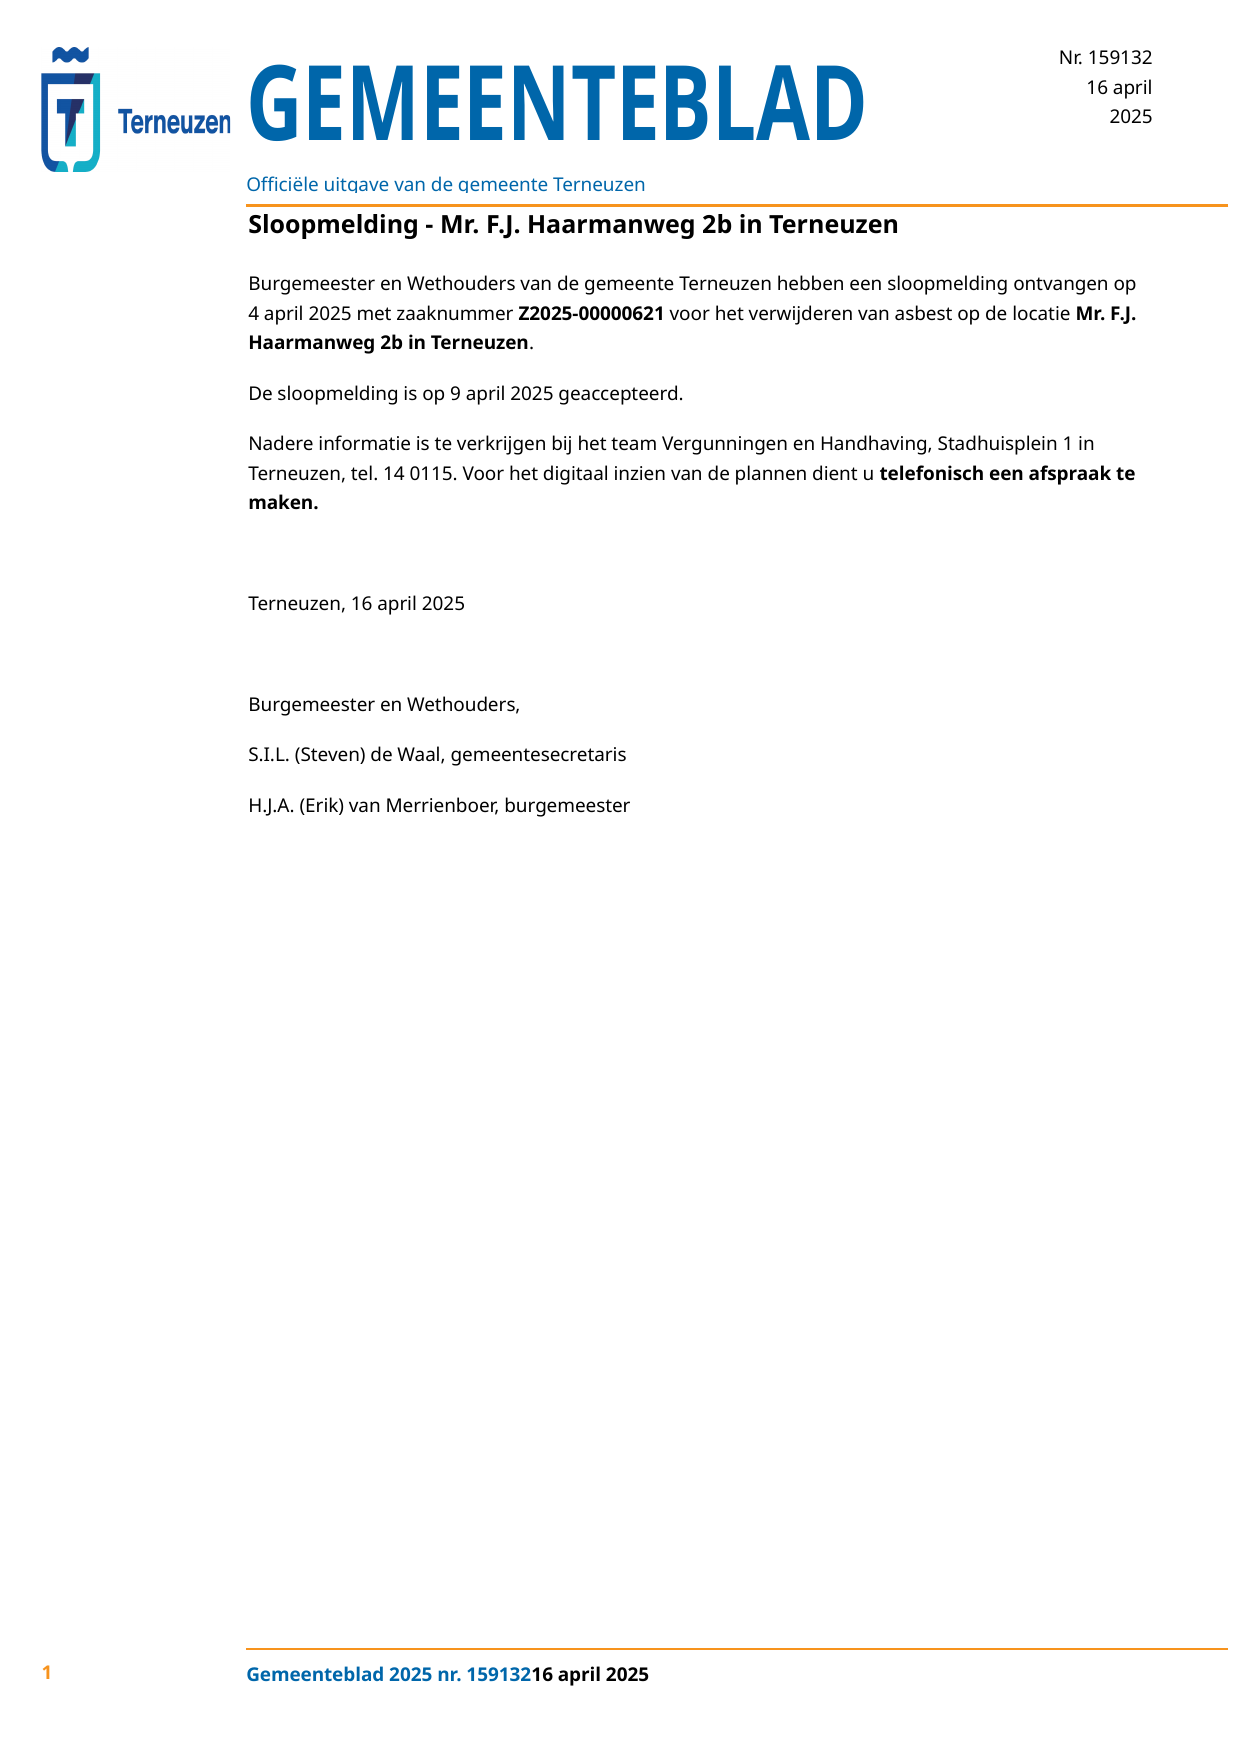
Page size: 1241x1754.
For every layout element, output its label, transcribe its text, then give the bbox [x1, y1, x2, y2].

text Nadere informatie is te verkrijgen bij het team Vergunningen en Handhaving, Stadhuisplein 1 in Terneuzen, tel. 14 0115. Voor het digitaal inzien van de plannen dient u telefonisch een afspraak te maken. [248, 430, 1152, 515]
picture [41, 47, 231, 172]
text De sloopmelding is op 9 april 2025 geaccepteerd. [248, 380, 1152, 406]
text H.J.A. (Erik) van Merrienboer, burgemeester [248, 792, 1152, 818]
text Terneuzen, 16 april 2025 [248, 590, 1152, 616]
text Sloopmelding - Mr. F.J. Haarmanweg 2b in Terneuzen [248, 207, 1152, 241]
text S.I.L. (Steven) de Waal, gemeentesecretaris [248, 742, 1152, 767]
text Burgemeester en Wethouders, [248, 691, 1152, 717]
text Burgemeester en Wethouders van de gemeente Terneuzen hebben een sloopmelding ontvangen op 4 april 2025 met zaaknummer Z2025-00000621 voor het verwijderen van asbest op de locatie Mr. F.J. Haarmanweg 2b in Terneuzen. [248, 270, 1152, 355]
